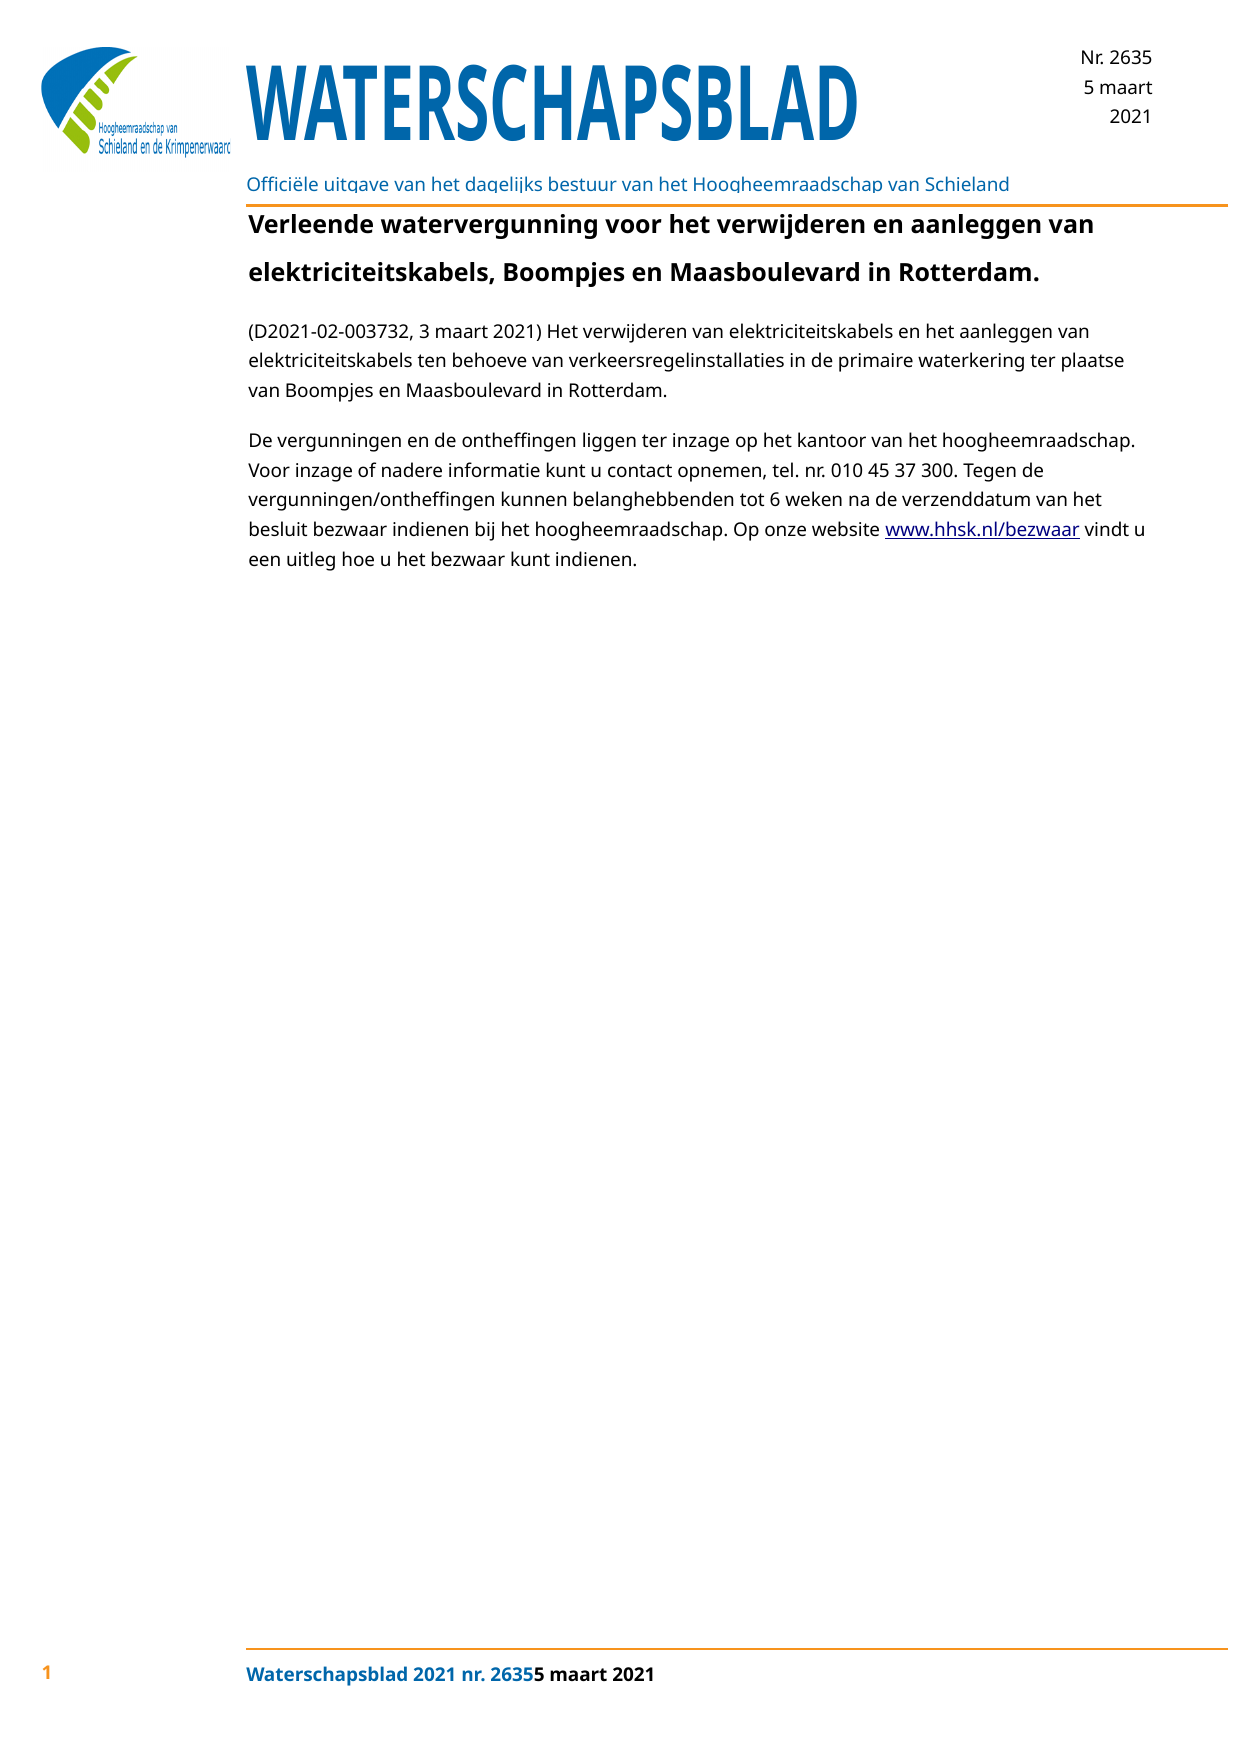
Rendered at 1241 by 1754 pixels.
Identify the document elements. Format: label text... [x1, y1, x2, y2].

picture [41, 47, 231, 172]
text Verleende watervergunning voor het verwijderen en aanleggen van elektriciteitskabels, Boompjes en Maasboulevard in Rotterdam. [248, 207, 1152, 288]
text (D2021-02-003732, 3 maart 2021) Het verwijderen van elektriciteitskabels en het aanleggen van elektriciteitskabels ten behoeve van verkeersregelinstallaties in de primaire waterkering ter plaatse van Boompjes en Maasboulevard in Rotterdam. [248, 318, 1152, 403]
text De vergunningen en de ontheffingen liggen ter inzage op het kantoor van het hoogheemraadschap. Voor inzage of nadere informatie kunt u contact opnemen, tel. nr. 010 45 37 300. Tegen de vergunningen/ontheffingen kunnen belanghebbenden tot 6 weken na de verzenddatum van het besluit bezwaar indienen bij het hoogheemraadschap. Op onze website www.hhsk.nl/bezwaar vindt u een uitleg hoe u het bezwaar kunt indienen. [248, 427, 1152, 572]
